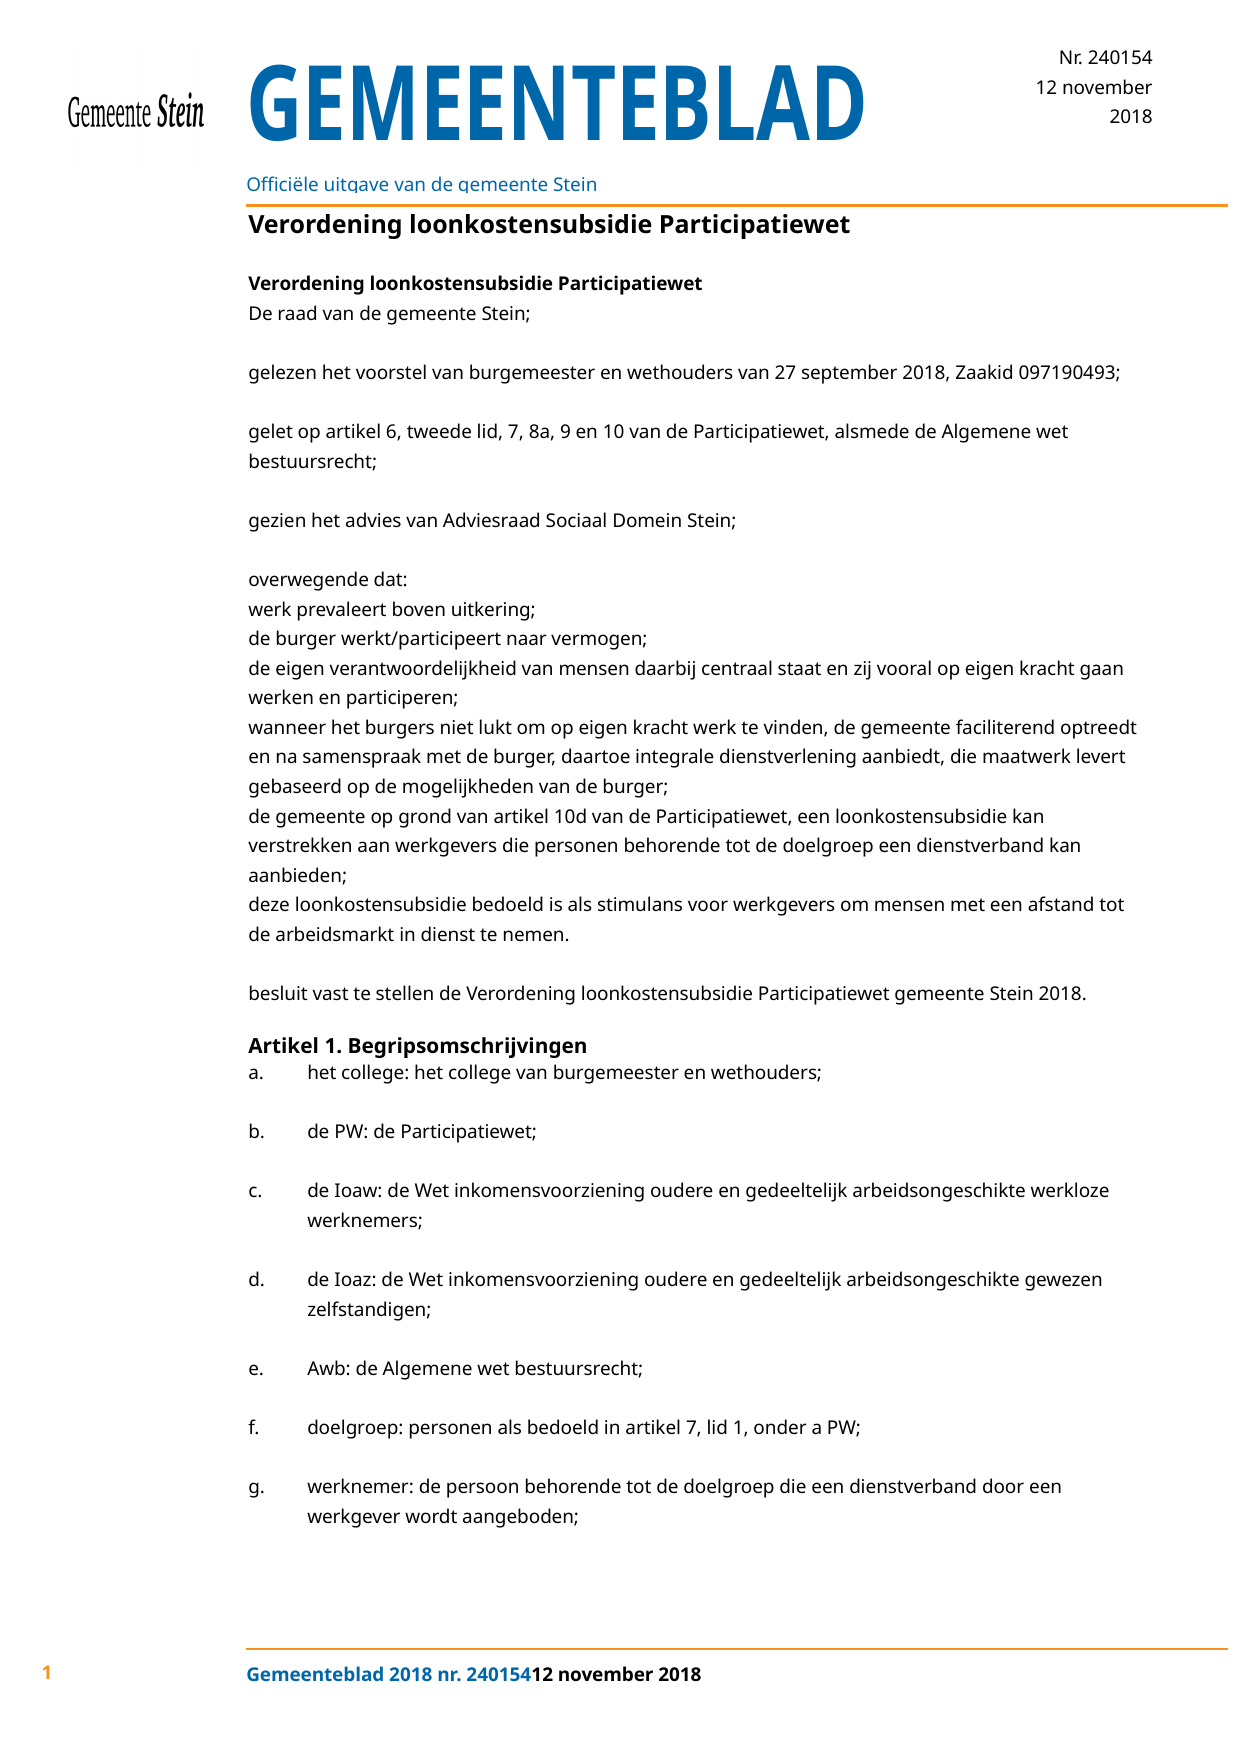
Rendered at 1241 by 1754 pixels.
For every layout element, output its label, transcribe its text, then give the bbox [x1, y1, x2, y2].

picture [41, 47, 231, 172]
text de gemeente op grond van artikel 10d van de Participatiewet, een loonkostensubsidie kan verstrekken aan werkgevers die personen behorende tot de doelgroep een dienstverband kan aanbieden; [248, 803, 1152, 888]
text deze loonkostensubsidie bedoeld is als stimulans voor werkgevers om mensen met een afstand tot de arbeidsmarkt in dienst te nemen. [248, 892, 1152, 947]
text overwegende dat: [248, 566, 1152, 592]
text de burger werkt/participeert naar vermogen; [248, 625, 1152, 651]
text besluit vast te stellen de Verordening loonkostensubsidie Participatiewet gemeente Stein 2018. [248, 980, 1152, 1006]
text werk prevaleert boven uitkering; [248, 596, 1152, 621]
text Verordening loonkostensubsidie Participatiewet [248, 270, 1152, 296]
text gezien het advies van Adviesraad Sociaal Domein Stein; [248, 507, 1152, 533]
list Awb: de Algemene wet bestuursrecht; [248, 1355, 1152, 1381]
text gelezen het voorstel van burgemeester en wethouders van 27 september 2018, Zaakid 097190493; [248, 359, 1152, 385]
text De raad van de gemeente Stein; [248, 300, 1152, 326]
list werknemer: de persoon behorende tot de doelgroep die een dienstverband door een werkgever wordt aangeboden; [248, 1473, 1152, 1529]
list de PW: de Participatiewet; [248, 1118, 1152, 1144]
text Artikel 1. Begripsomschrijvingen [248, 1031, 1152, 1059]
list de Ioaz: de Wet inkomensvoorziening oudere en gedeeltelijk arbeidsongeschikte gewezen zelfstandigen; [248, 1266, 1152, 1322]
text Verordening loonkostensubsidie Participatiewet [248, 207, 1152, 241]
text wanneer het burgers niet lukt om op eigen kracht werk te vinden, de gemeente faciliterend optreedt en na samenspraak met de burger, daartoe integrale dienstverlening aanbiedt, die maatwerk levert gebaseerd op de mogelijkheden van de burger; [248, 714, 1152, 799]
text de eigen verantwoordelijkheid van mensen daarbij centraal staat en zij vooral op eigen kracht gaan werken en participeren; [248, 655, 1152, 710]
list doelgroep: personen als bedoeld in artikel 7, lid 1, onder a PW; [248, 1414, 1152, 1440]
list het college: het college van burgemeester en wethouders; [248, 1059, 1152, 1085]
text gelet op artikel 6, tweede lid, 7, 8a, 9 en 10 van de Participatiewet, alsmede de Algemene wet bestuursrecht; [248, 418, 1152, 473]
list de Ioaw: de Wet inkomensvoorziening oudere en gedeeltelijk arbeidsongeschikte werkloze werknemers; [248, 1177, 1152, 1233]
